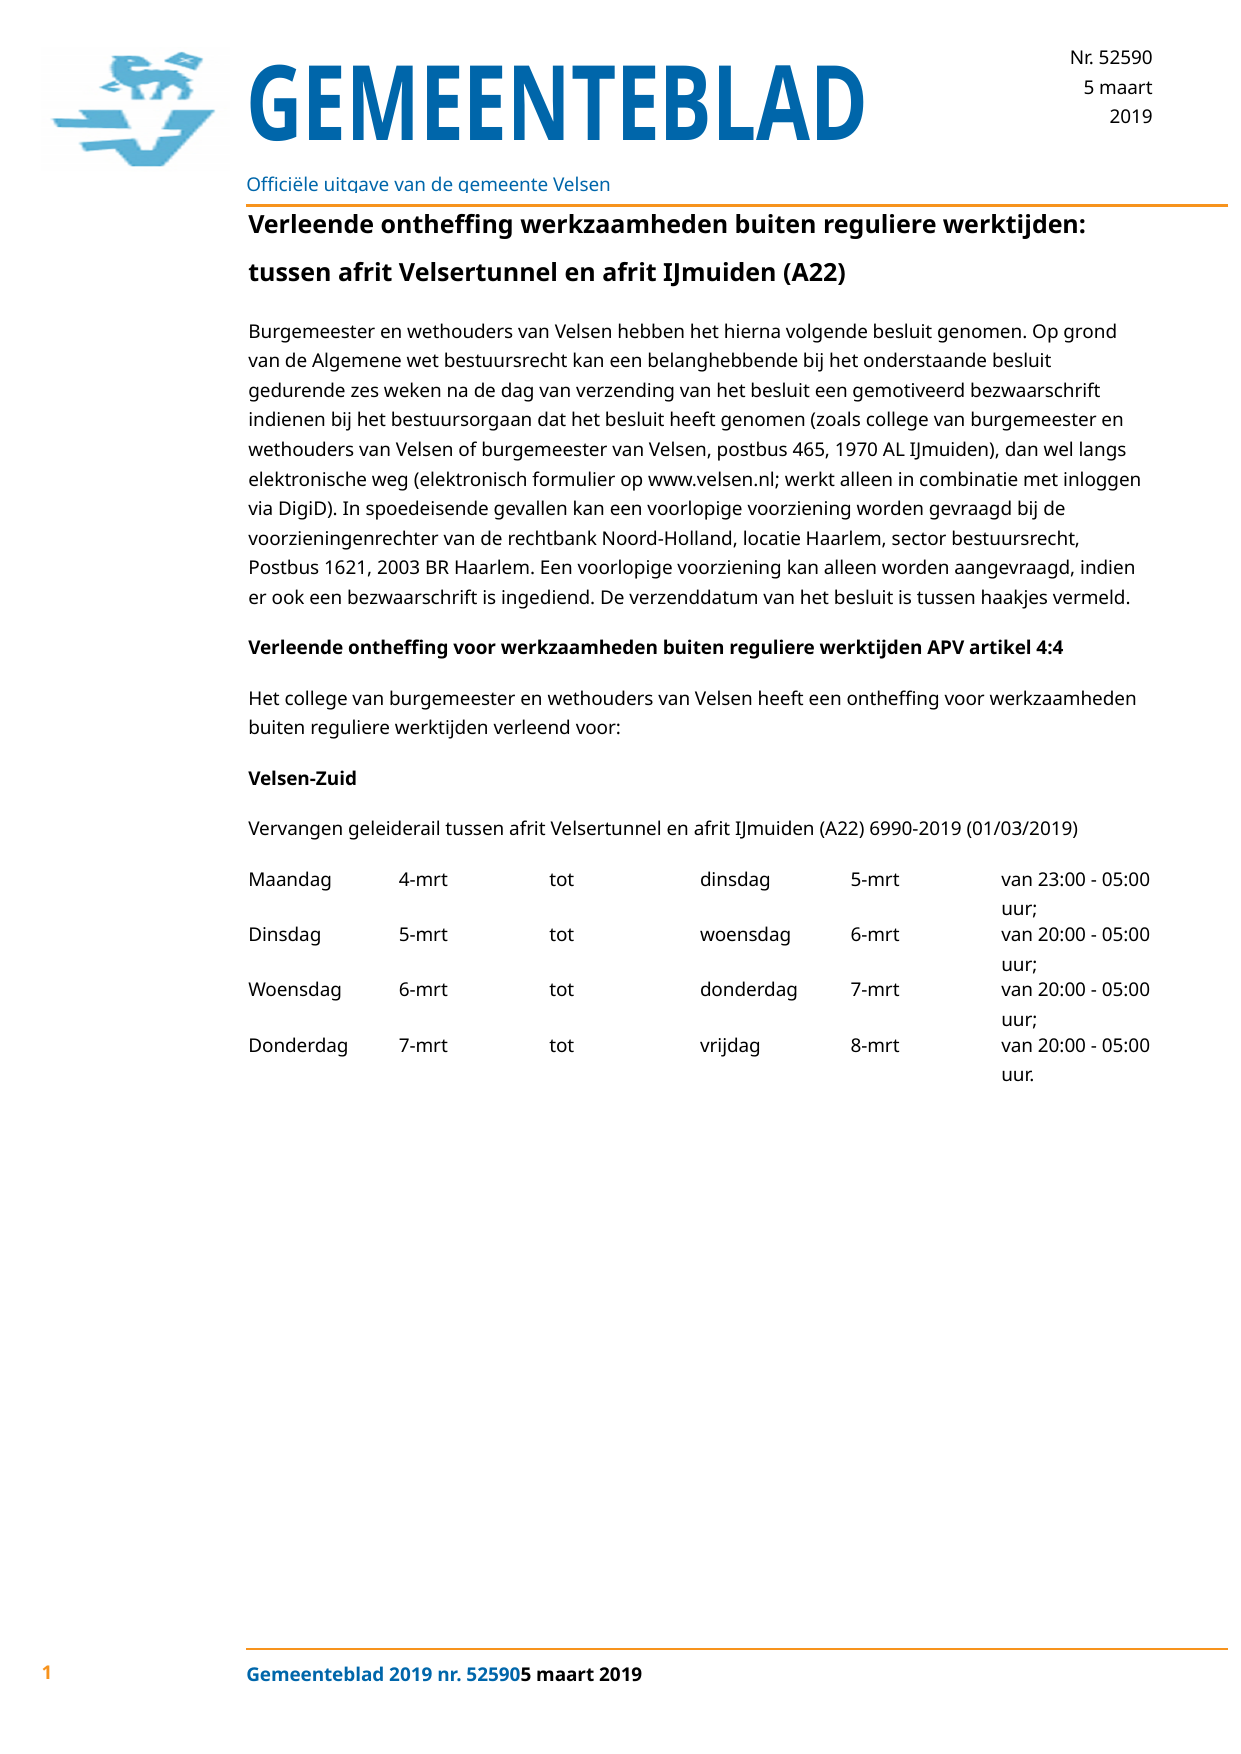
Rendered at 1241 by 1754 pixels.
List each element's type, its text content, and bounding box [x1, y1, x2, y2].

table_header dinsdag [700, 866, 850, 921]
text Vervangen geleiderail tussen afrit Velsertunnel en afrit IJmuiden (A22) 6990-2019 (01/03/2019) [248, 815, 1152, 841]
picture [41, 47, 231, 172]
table_cell 5-mrt [399, 921, 549, 977]
table_header Maandag [248, 866, 398, 921]
table_header 5-mrt [850, 866, 1001, 921]
table_cell van 20:00 - 05:00 uur; [1001, 977, 1152, 1032]
table_cell 8-mrt [850, 1032, 1001, 1087]
table_cell van 20:00 - 05:00 uur; [1001, 921, 1152, 977]
table_header tot [549, 866, 700, 921]
table_cell Dinsdag [248, 921, 398, 977]
table_cell donderdag [700, 977, 850, 1032]
text Verleende ontheffing voor werkzaamheden buiten reguliere werktijden APV artikel 4:4 [248, 634, 1152, 660]
table_cell tot [549, 1032, 700, 1087]
table_cell 7-mrt [399, 1032, 549, 1087]
table_cell tot [549, 977, 700, 1032]
text Burgemeester en wethouders van Velsen hebben het hierna volgende besluit genomen. Op grond van de Algemene wet bestuursrecht kan een belanghebbende bij het onderstaande besluit gedurende zes weken na de dag van verzending van het besluit een gemotiveerd bezwaarschrift indienen bij het bestuursorgaan dat het besluit heeft genomen (zoals college van burgemeester en wethouders van Velsen of burgemeester van Velsen, postbus 465, 1970 AL IJmuiden), dan wel langs elektronische weg (elektronisch formulier op www.velsen.nl; werkt alleen in combinatie met inloggen via DigiD). In spoedeisende gevallen kan een voorlopige voorziening worden gevraagd bij de voorzieningenrechter van de rechtbank Noord-Holland, locatie Haarlem, sector bestuursrecht, Postbus 1621, 2003 BR Haarlem. Een voorlopige voorziening kan alleen worden aangevraagd, indien er ook een bezwaarschrift is ingediend. De verzenddatum van het besluit is tussen haakjes vermeld. [248, 318, 1152, 610]
table_cell 6-mrt [850, 921, 1001, 977]
table_cell van 20:00 - 05:00 uur. [1001, 1032, 1152, 1087]
table_cell woensdag [700, 921, 850, 977]
table_cell Donderdag [248, 1032, 398, 1087]
text Verleende ontheffing werkzaamheden buiten reguliere werktijden: tussen afrit Velsertunnel en afrit IJmuiden (A22) [248, 207, 1152, 288]
table_header 4-mrt [399, 866, 549, 921]
text Het college van burgemeester en wethouders van Velsen heeft een ontheffing voor werkzaamheden buiten reguliere werktijden verleend voor: [248, 685, 1152, 740]
table_cell 7-mrt [850, 977, 1001, 1032]
table_cell tot [549, 921, 700, 977]
table_cell 6-mrt [399, 977, 549, 1032]
text Velsen-Zuid [248, 765, 1152, 791]
table_cell Woensdag [248, 977, 398, 1032]
table_header van 23:00 - 05:00 uur; [1001, 866, 1152, 921]
table_cell vrijdag [700, 1032, 850, 1087]
